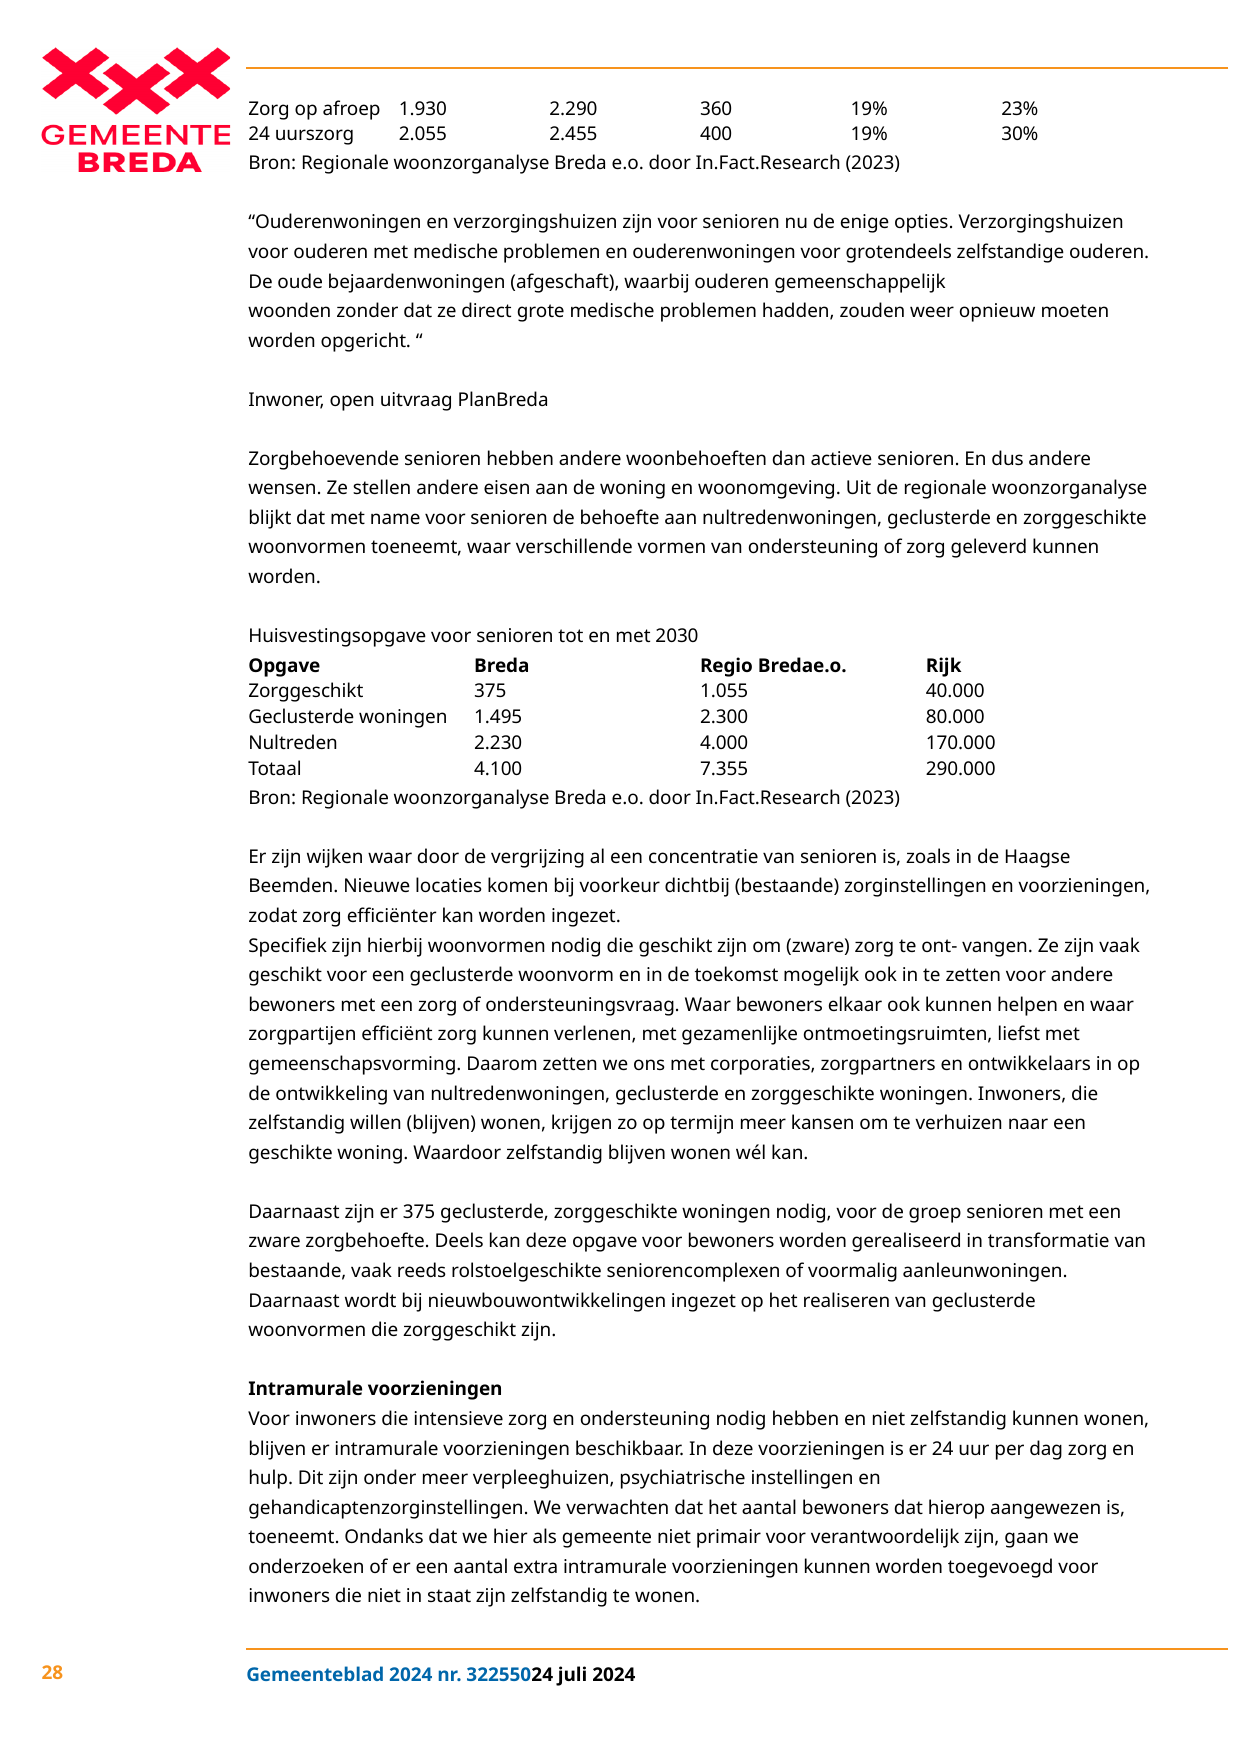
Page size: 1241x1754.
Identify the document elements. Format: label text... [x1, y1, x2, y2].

picture [41, 47, 231, 172]
table_cell 400 [700, 121, 850, 146]
table_cell 2.055 [399, 121, 549, 146]
text Zorgbehoevende senioren hebben andere woonbehoeften dan actieve senioren. En dus andere wensen. Ze stellen andere eisen aan de woning en woonomgeving. Uit de regionale woonzorganalyse blijkt dat met name voor senioren de behoefte aan nultredenwoningen, geclusterde en zorggeschikte woonvormen toeneemt, waar verschillende vormen van ondersteuning of zorg geleverd kunnen worden. [248, 445, 1152, 589]
table_header “Ouderenwoningen en verzorgingshuizen zijn voor senioren nu de enige opties. Verzorgingshuizen voor ouderen met medische problemen en ouderenwoningen voor grotendeels zelfstandige ouderen. De oude bejaardenwoningen (afgeschaft), waarbij ouderen gemeenschappelijk woonden zonder dat ze direct grote medische problemen hadden, zouden weer opnieuw moeten worden opgericht. “ Inwoner, open uitvraag PlanBreda [248, 209, 1152, 412]
table_cell 24 uurszorg [248, 121, 398, 146]
text Bron: Regionale woonzorganalyse Breda e.o. door In.Fact.Research (2023) [248, 784, 1152, 809]
table_header Opgave [248, 652, 474, 678]
table_cell 170.000 [926, 729, 1152, 755]
table_cell Zorg op afroep [248, 95, 398, 121]
table_cell 30% [1001, 121, 1152, 146]
table_cell Nultreden [248, 729, 474, 755]
table_cell 4.000 [700, 729, 926, 755]
text Daarnaast zijn er 375 geclusterde, zorggeschikte woningen nodig, voor de groep senioren met een zware zorgbehoefte. Deels kan deze opgave voor bewoners worden gerealiseerd in transformatie van bestaande, vaak reeds rolstoelgeschikte seniorencomplexen of voormalig aanleunwoningen. Daarnaast wordt bij nieuwbouwontwikkelingen ingezet op het realiseren van geclusterde woonvormen die zorggeschikt zijn. [248, 1198, 1152, 1342]
text Intramurale voorzieningen [248, 1376, 1152, 1401]
table_cell 2.300 [700, 704, 926, 729]
table_cell 2.230 [474, 729, 700, 755]
table_cell 40.000 [926, 678, 1152, 703]
table_header Breda [474, 652, 700, 678]
text Er zijn wijken waar door de vergrijzing al een concentratie van senioren is, zoals in de Haagse Beemden. Nieuwe locaties komen bij voorkeur dichtbij (bestaande) zorginstellingen en voorzieningen, zodat zorg efficiënter kan worden ingezet. [248, 843, 1152, 928]
table_cell 7.355 [700, 755, 926, 781]
table_cell 23% [1001, 95, 1152, 121]
table_header Regio Bredae.o. [700, 652, 926, 678]
table_cell 360 [700, 95, 850, 121]
table_cell 1.495 [474, 704, 700, 729]
text Huisvestingsopgave voor senioren tot en met 2030 [248, 622, 1152, 648]
text Specifiek zijn hierbij woonvormen nodig die geschikt zijn om (zware) zorg te ont- vangen. Ze zijn vaak geschikt voor een geclusterde woonvorm en in de toekomst mogelijk ook in te zetten voor andere bewoners met een zorg of ondersteuningsvraag. Waar bewoners elkaar ook kunnen helpen en waar zorgpartijen efficiënt zorg kunnen verlenen, met gezamenlijke ontmoetingsruimten, liefst met gemeenschapsvorming. Daarom zetten we ons met corporaties, zorgpartners en ontwikkelaars in op de ontwikkeling van nultredenwoningen, geclusterde en zorggeschikte woningen. Inwoners, die zelfstandig willen (blijven) wonen, krijgen zo op termijn meer kansen om te verhuizen naar een geschikte woning. Waardoor zelfstandig blijven wonen wél kan. [248, 932, 1152, 1164]
table_cell 19% [850, 121, 1001, 146]
table_cell 19% [850, 95, 1001, 121]
table_cell 375 [474, 678, 700, 703]
table_header Rijk [926, 652, 1152, 678]
table_cell 290.000 [926, 755, 1152, 781]
table_cell 2.455 [549, 121, 700, 146]
table_cell Zorggeschikt [248, 678, 474, 703]
table_cell Geclusterde woningen [248, 704, 474, 729]
table_cell 1.055 [700, 678, 926, 703]
table_cell Totaal [248, 755, 474, 781]
table_cell 80.000 [926, 704, 1152, 729]
table_cell 4.100 [474, 755, 700, 781]
table_cell 1.930 [399, 95, 549, 121]
table_cell 2.290 [549, 95, 700, 121]
text Voor inwoners die intensieve zorg en ondersteuning nodig hebben en niet zelfstandig kunnen wonen, blijven er intramurale voorzieningen beschikbaar. In deze voorzieningen is er 24 uur per dag zorg en hulp. Dit zijn onder meer verpleeghuizen, psychiatrische instellingen en gehandicaptenzorginstellingen. We verwachten dat het aantal bewoners dat hierop aangewezen is, toeneemt. Ondanks dat we hier als gemeente niet primair voor verantwoordelijk zijn, gaan we onderzoeken of er een aantal extra intramurale voorzieningen kunnen worden toegevoegd voor inwoners die niet in staat zijn zelfstandig te wonen. [248, 1405, 1152, 1608]
text Bron: Regionale woonzorganalyse Breda e.o. door In.Fact.Research (2023) [248, 149, 1152, 175]
